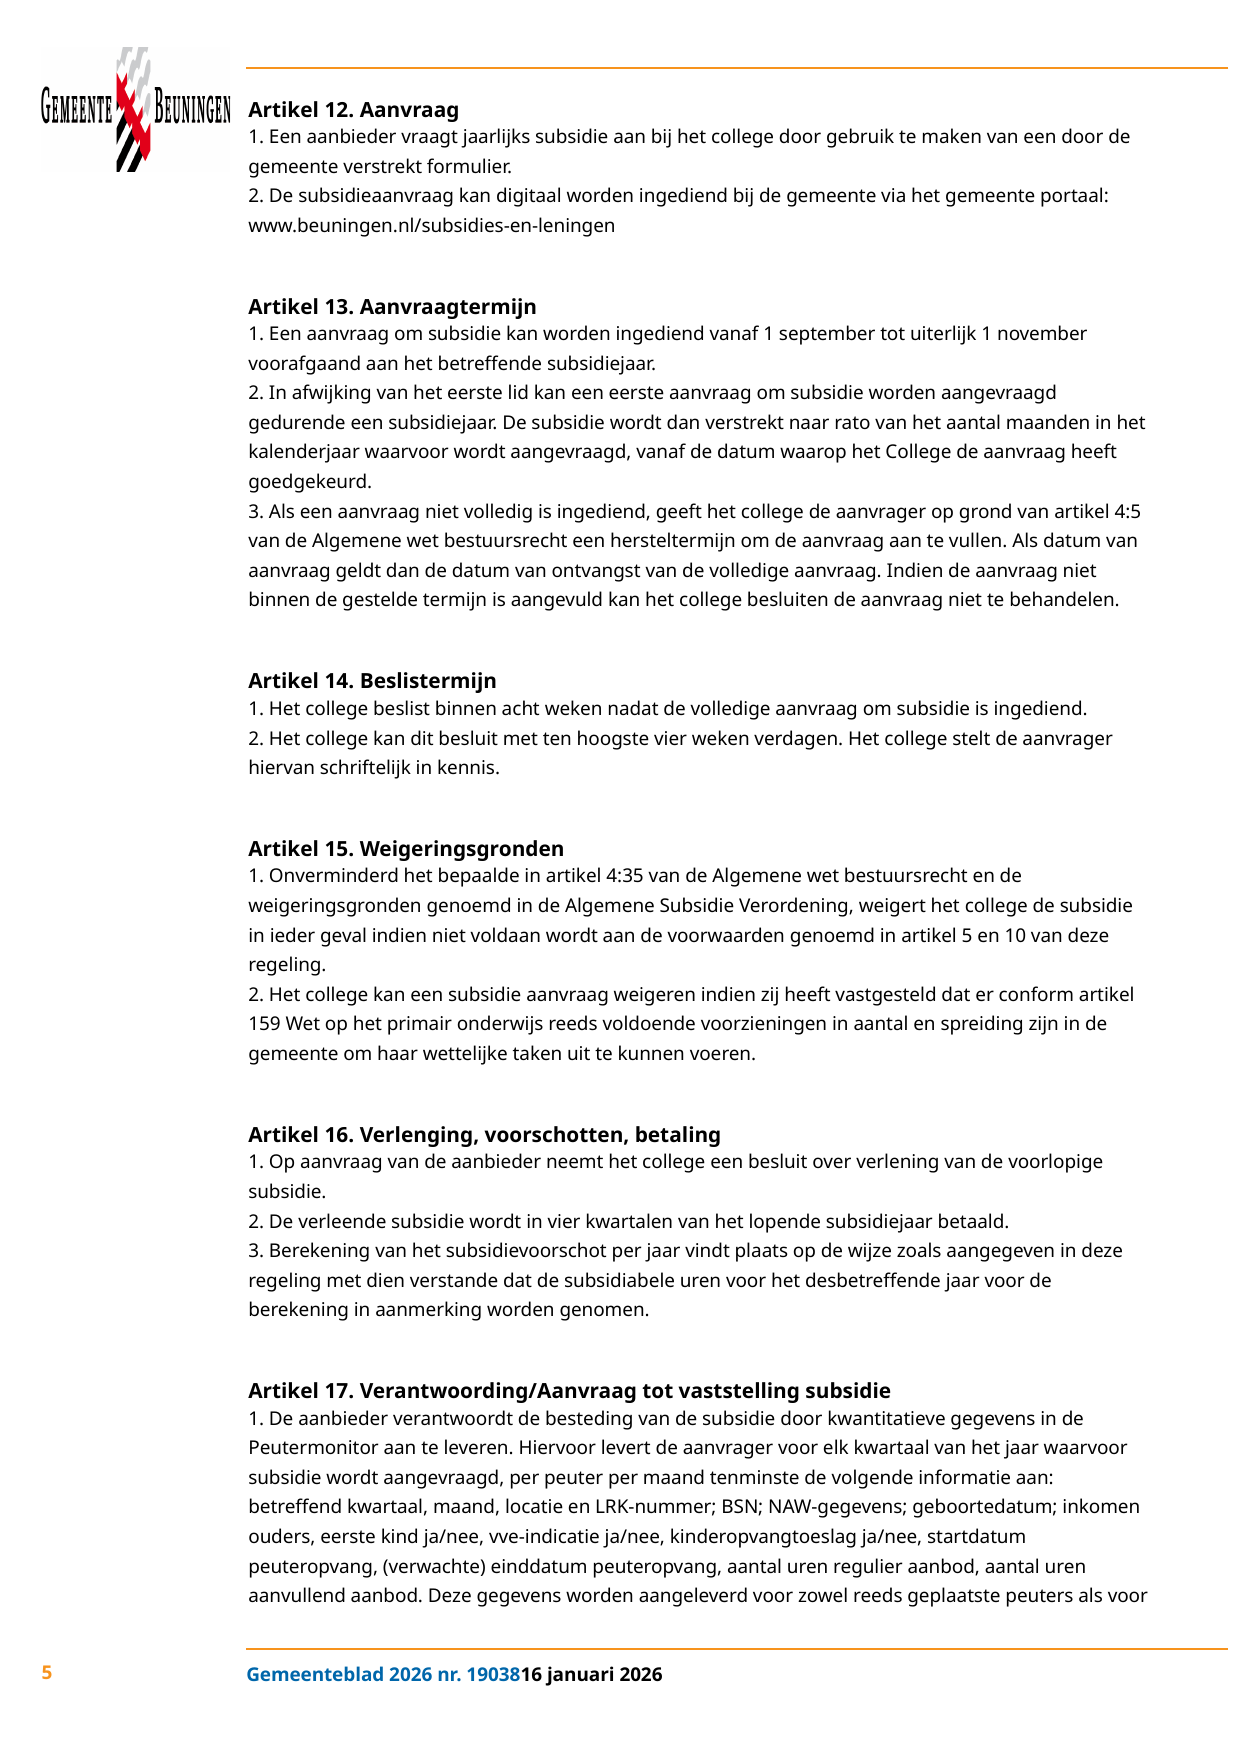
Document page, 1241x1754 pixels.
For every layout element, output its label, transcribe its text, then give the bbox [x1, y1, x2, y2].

text Artikel 14. Beslistermijn [248, 667, 1152, 695]
text Artikel 15. Weigeringsgronden [248, 834, 1152, 863]
text 1. Een aanbieder vraagt jaarlijks subsidie aan bij het college door gebruik te maken van een door de gemeente verstrekt formulier. [248, 123, 1152, 178]
text 3. Als een aanvraag niet volledig is ingediend, geeft het college de aanvrager op grond van artikel 4:5 van de Algemene wet bestuursrecht een hersteltermijn om de aanvraag aan te vullen. Als datum van aanvraag geldt dan de datum van ontvangst van de volledige aanvraag. Indien de aanvraag niet binnen de gestelde termijn is aangevuld kan het college besluiten de aanvraag niet te behandelen. [248, 498, 1152, 612]
picture [41, 47, 231, 172]
text 2. In afwijking van het eerste lid kan een eerste aanvraag om subsidie worden aangevraagd gedurende een subsidiejaar. De subsidie wordt dan verstrekt naar rato van het aantal maanden in het kalenderjaar waarvoor wordt aangevraagd, vanaf de datum waarop het College de aanvraag heeft goedgekeurd. [248, 379, 1152, 494]
text 1. Onverminderd het bepaalde in artikel 4:35 van de Algemene wet bestuursrecht en de weigeringsgronden genoemd in de Algemene Subsidie Verordening, weigert het college de subsidie in ieder geval indien niet voldaan wordt aan de voorwaarden genoemd in artikel 5 en 10 van deze regeling. [248, 863, 1152, 977]
text 2. De subsidieaanvraag kan digitaal worden ingediend bij de gemeente via het gemeente portaal: www.beuningen.nl/subsidies-en-leningen [248, 182, 1152, 238]
text Artikel 12. Aanvraag [248, 95, 1152, 123]
text 1. Een aanvraag om subsidie kan worden ingediend vanaf 1 september tot uiterlijk 1 november voorafgaand aan het betreffende subsidiejaar. [248, 320, 1152, 376]
text 1. De aanbieder verantwoordt de besteding van de subsidie door kwantitatieve gegevens in de Peutermonitor aan te leveren. Hiervoor levert de aanvrager voor elk kwartaal van het jaar waarvoor subsidie wordt aangevraagd, per peuter per maand tenminste de volgende informatie aan: betreffend kwartaal, maand, locatie en LRK-nummer; BSN; NAW-gegevens; geboortedatum; inkomen ouders, eerste kind ja/nee, vve-indicatie ja/nee, kinderopvangtoeslag ja/nee, startdatum peuteropvang, (verwachte) einddatum peuteropvang, aantal uren regulier aanbod, aantal uren aanvullend aanbod. Deze gegevens worden aangeleverd voor zowel reeds geplaatste peuters als voor [248, 1405, 1152, 1608]
text 2. De verleende subsidie wordt in vier kwartalen van het lopende subsidiejaar betaald. [248, 1208, 1152, 1233]
text 2. Het college kan dit besluit met ten hoogste vier weken verdagen. Het college stelt de aanvrager hiervan schriftelijk in kennis. [248, 725, 1152, 780]
text Artikel 13. Aanvraagtermijn [248, 292, 1152, 320]
text 1. Het college beslist binnen acht weken nadat de volledige aanvraag om subsidie is ingediend. [248, 695, 1152, 721]
text 3. Berekening van het subsidievoorschot per jaar vindt plaats op de wijze zoals aangegeven in deze regeling met dien verstande dat de subsidiabele uren voor het desbetreffende jaar voor de berekening in aanmerking worden genomen. [248, 1237, 1152, 1322]
text Artikel 17. Verantwoording/Aanvraag tot vaststelling subsidie [248, 1377, 1152, 1405]
text 1. Op aanvraag van de aanbieder neemt het college een besluit over verlening van de voorlopige subsidie. [248, 1149, 1152, 1204]
text Artikel 16. Verlenging, voorschotten, betaling [248, 1120, 1152, 1149]
text 2. Het college kan een subsidie aanvraag weigeren indien zij heeft vastgesteld dat er conform artikel 159 Wet op het primair onderwijs reeds voldoende voorzieningen in aantal en spreiding zijn in de gemeente om haar wettelijke taken uit te kunnen voeren. [248, 981, 1152, 1066]
